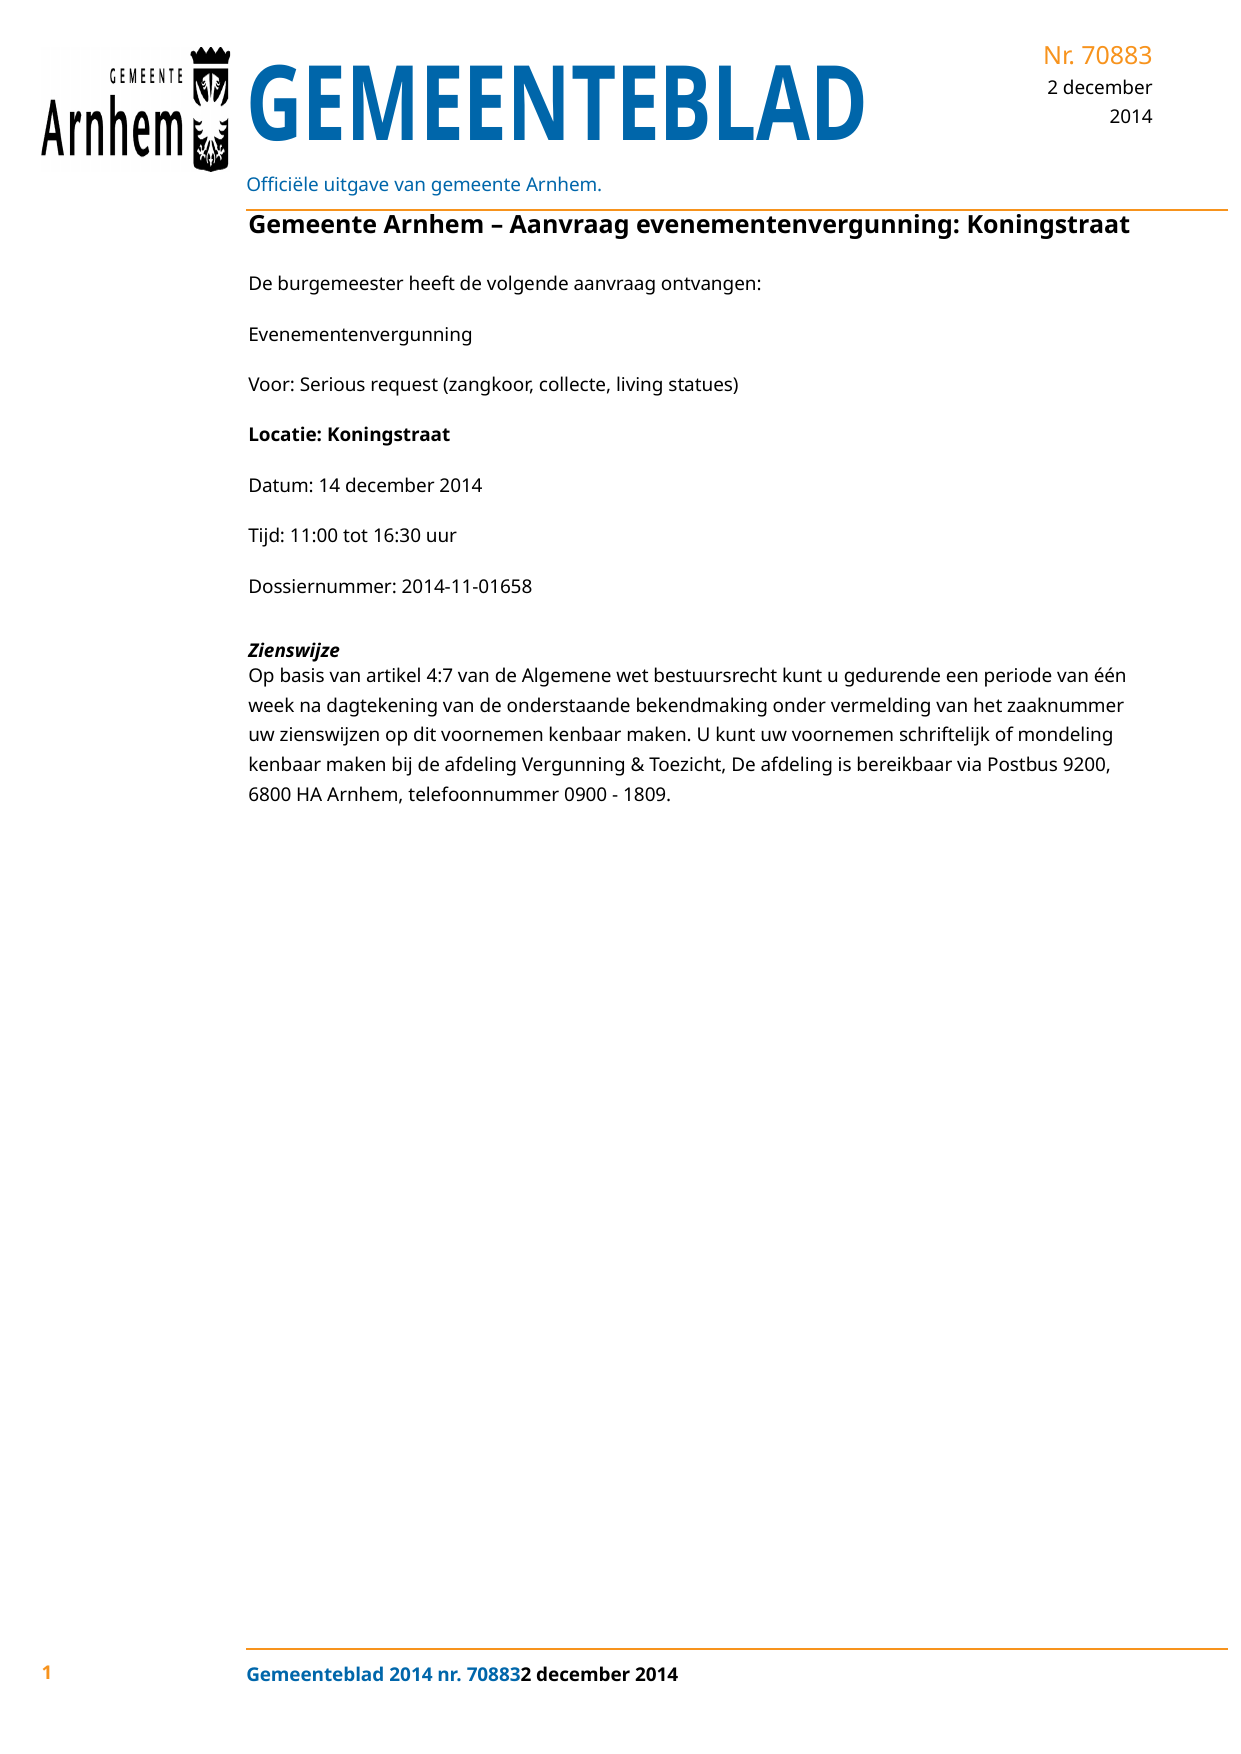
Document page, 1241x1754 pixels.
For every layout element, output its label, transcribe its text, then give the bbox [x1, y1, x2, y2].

picture [41, 47, 231, 172]
text Datum: 14 december 2014 [248, 472, 1152, 498]
text Dossiernummer: 2014-11-01658 [248, 573, 1152, 598]
text Locatie: Koningstraat [248, 422, 1152, 447]
text Zienswijze [248, 637, 1152, 662]
text Gemeente Arnhem – Aanvraag evenementenvergunning: Koningstraat [248, 211, 1152, 241]
text De burgemeester heeft de volgende aanvraag ontvangen: [248, 270, 1152, 296]
text Tijd: 11:00 tot 16:30 uur [248, 522, 1152, 548]
text Voor: Serious request (zangkoor, collecte, living statues) [248, 371, 1152, 397]
text Evenementenvergunning [248, 321, 1152, 346]
text Op basis van artikel 4:7 van de Algemene wet bestuursrecht kunt u gedurende een periode van één week na dagtekening van de onderstaande bekendmaking onder vermelding van het zaaknummer uw zienswijzen op dit voornemen kenbaar maken. U kunt uw voornemen schriftelijk of mondeling kenbaar maken bij de afdeling Vergunning & Toezicht, De afdeling is bereikbaar via Postbus 9200, 6800 HA Arnhem, telefoonnummer 0900 - 1809. [248, 662, 1152, 807]
